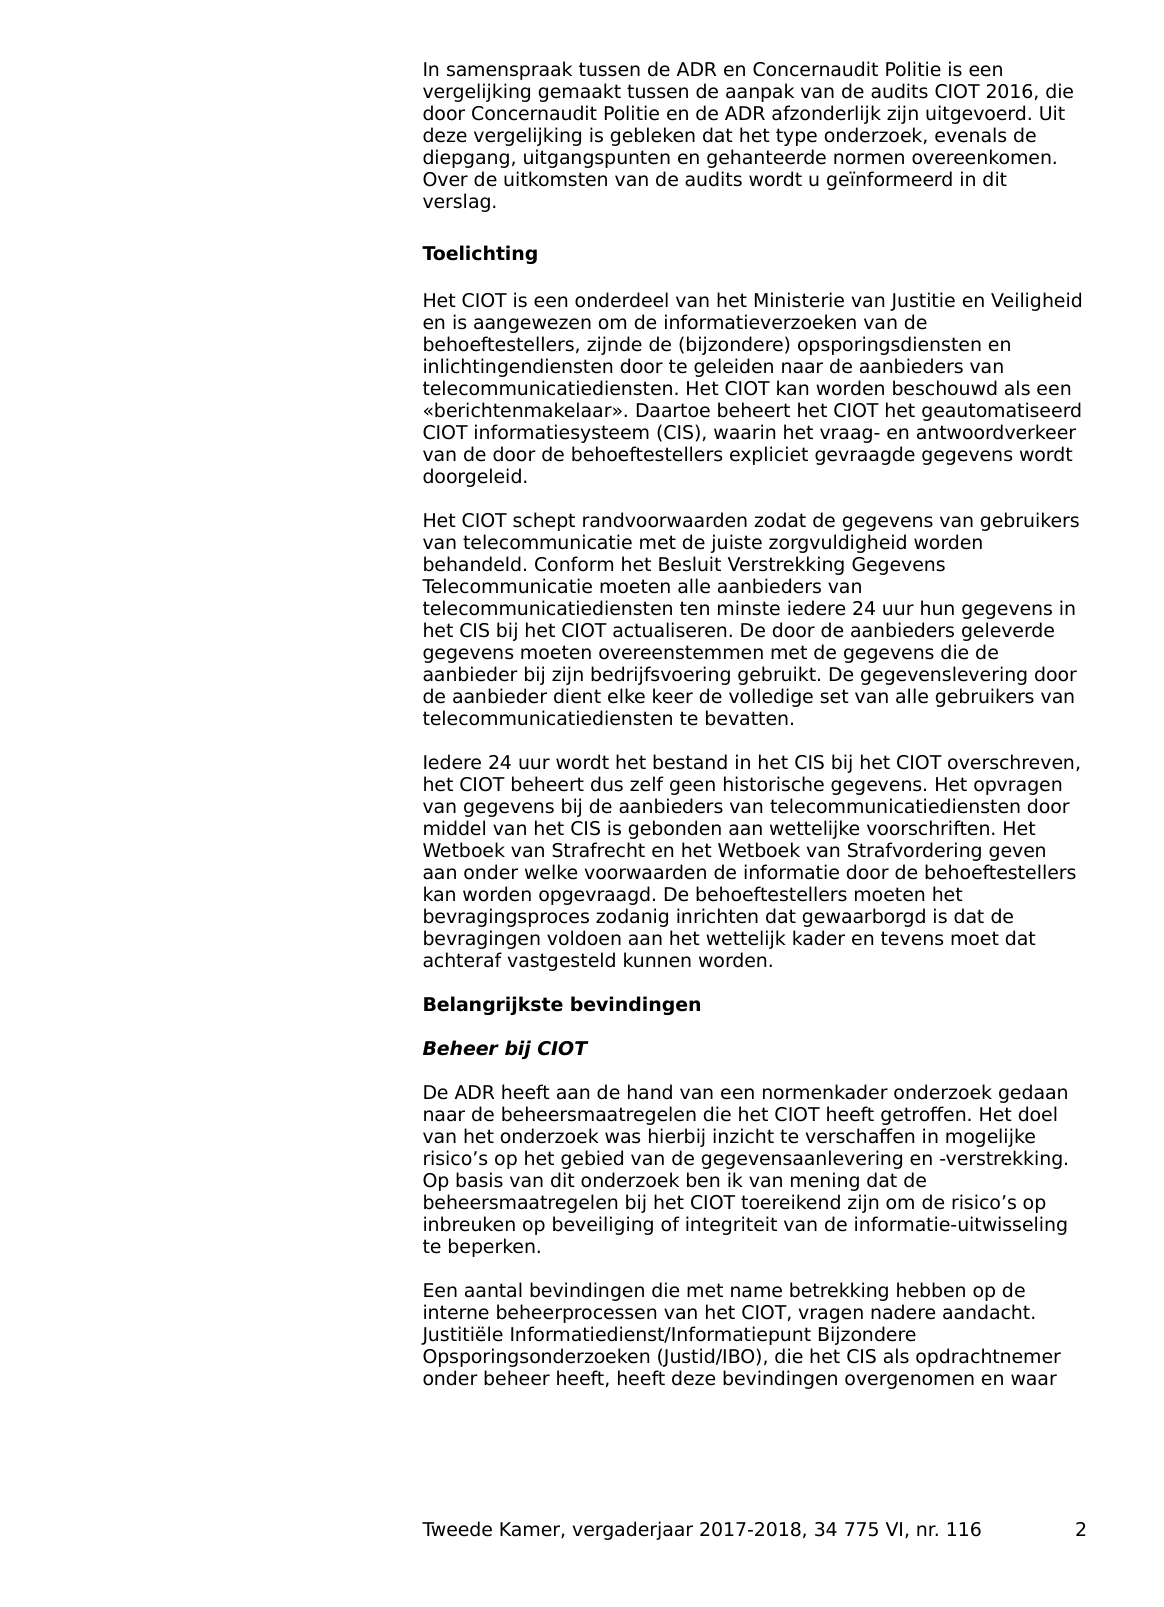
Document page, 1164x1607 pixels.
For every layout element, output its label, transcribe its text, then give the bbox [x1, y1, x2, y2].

text De ADR heeft aan de hand van een normenkader onderzoek gedaan naar de beheersmaatregelen die het CIOT heeft getroffen. Het doel van het onderzoek was hierbij inzicht te verschaffen in mogelijke risico’s op het gebied van de gegevensaanlevering en -verstrekking. Op basis van dit onderzoek ben ik van mening dat de beheersmaatregelen bij het CIOT toereikend zijn om de risico’s op inbreuken op beveiliging of integriteit van de informatie-uitwisseling te beperken. [422, 1082, 1087, 1258]
subtitle Belangrijkste bevindingen [422, 994, 1087, 1016]
text In samenspraak tussen de ADR en Concernaudit Politie is een vergelijking gemaakt tussen de aanpak van de audits CIOT 2016, die door Concernaudit Politie en de ADR afzonderlijk zijn uitgevoerd. Uit deze vergelijking is gebleken dat het type onderzoek, evenals de diepgang, uitgangspunten en gehanteerde normen overeenkomen. Over de uitkomsten van de audits wordt u geïnformeerd in dit verslag. [422, 59, 1087, 213]
text Het CIOT is een onderdeel van het Ministerie van Justitie en Veiligheid en is aangewezen om de informatieverzoeken van de behoeftestellers, zijnde de (bijzondere) opsporingsdiensten en inlichtingendiensten door te geleiden naar de aanbieders van telecommunicatiediensten. Het CIOT kan worden beschouwd als een «berichtenmakelaar». Daartoe beheert het CIOT het geautomatiseerd CIOT informatiesysteem (CIS), waarin het vraag- en antwoordverkeer van de door de behoeftestellers expliciet gevraagde gegevens wordt doorgeleid. [422, 290, 1087, 488]
text Iedere 24 uur wordt het bestand in het CIS bij het CIOT overschreven, het CIOT beheert dus zelf geen historische gegevens. Het opvragen van gegevens bij de aanbieders van telecommunicatiediensten door middel van het CIS is gebonden aan wettelijke voorschriften. Het Wetboek van Strafrecht en het Wetboek van Strafvordering geven aan onder welke voorwaarden de informatie door de behoeftestellers kan worden opgevraagd. De behoeftestellers moeten het bevragingsproces zodanig inrichten dat gewaarborgd is dat de bevragingen voldoen aan het wettelijk kader en tevens moet dat achteraf vastgesteld kunnen worden. [422, 752, 1087, 972]
text Het CIOT schept randvoorwaarden zodat de gegevens van gebruikers van telecommunicatie met de juiste zorgvuldigheid worden behandeld. Conform het Besluit Verstrekking Gegevens Telecommunicatie moeten alle aanbieders van telecommunicatiediensten ten minste iedere 24 uur hun gegevens in het CIS bij het CIOT actualiseren. De door de aanbieders geleverde gegevens moeten overeenstemmen met de gegevens die de aanbieder bij zijn bedrijfsvoering gebruikt. De gegevenslevering door de aanbieder dient elke keer de volledige set van alle gebruikers van telecommunicatiediensten te bevatten. [422, 510, 1087, 730]
subtitle Beheer bij CIOT [422, 1038, 1087, 1060]
text Een aantal bevindingen die met name betrekking hebben op de interne beheerprocessen van het CIOT, vragen nadere aandacht. Justitiële Informatiedienst/Informatiepunt Bijzondere Opsporingsonderzoeken (Justid/IBO), die het CIS als opdrachtnemer onder beheer heeft, heeft deze bevindingen overgenomen en waar [422, 1280, 1087, 1390]
subtitle Toelichting [422, 243, 1087, 265]
